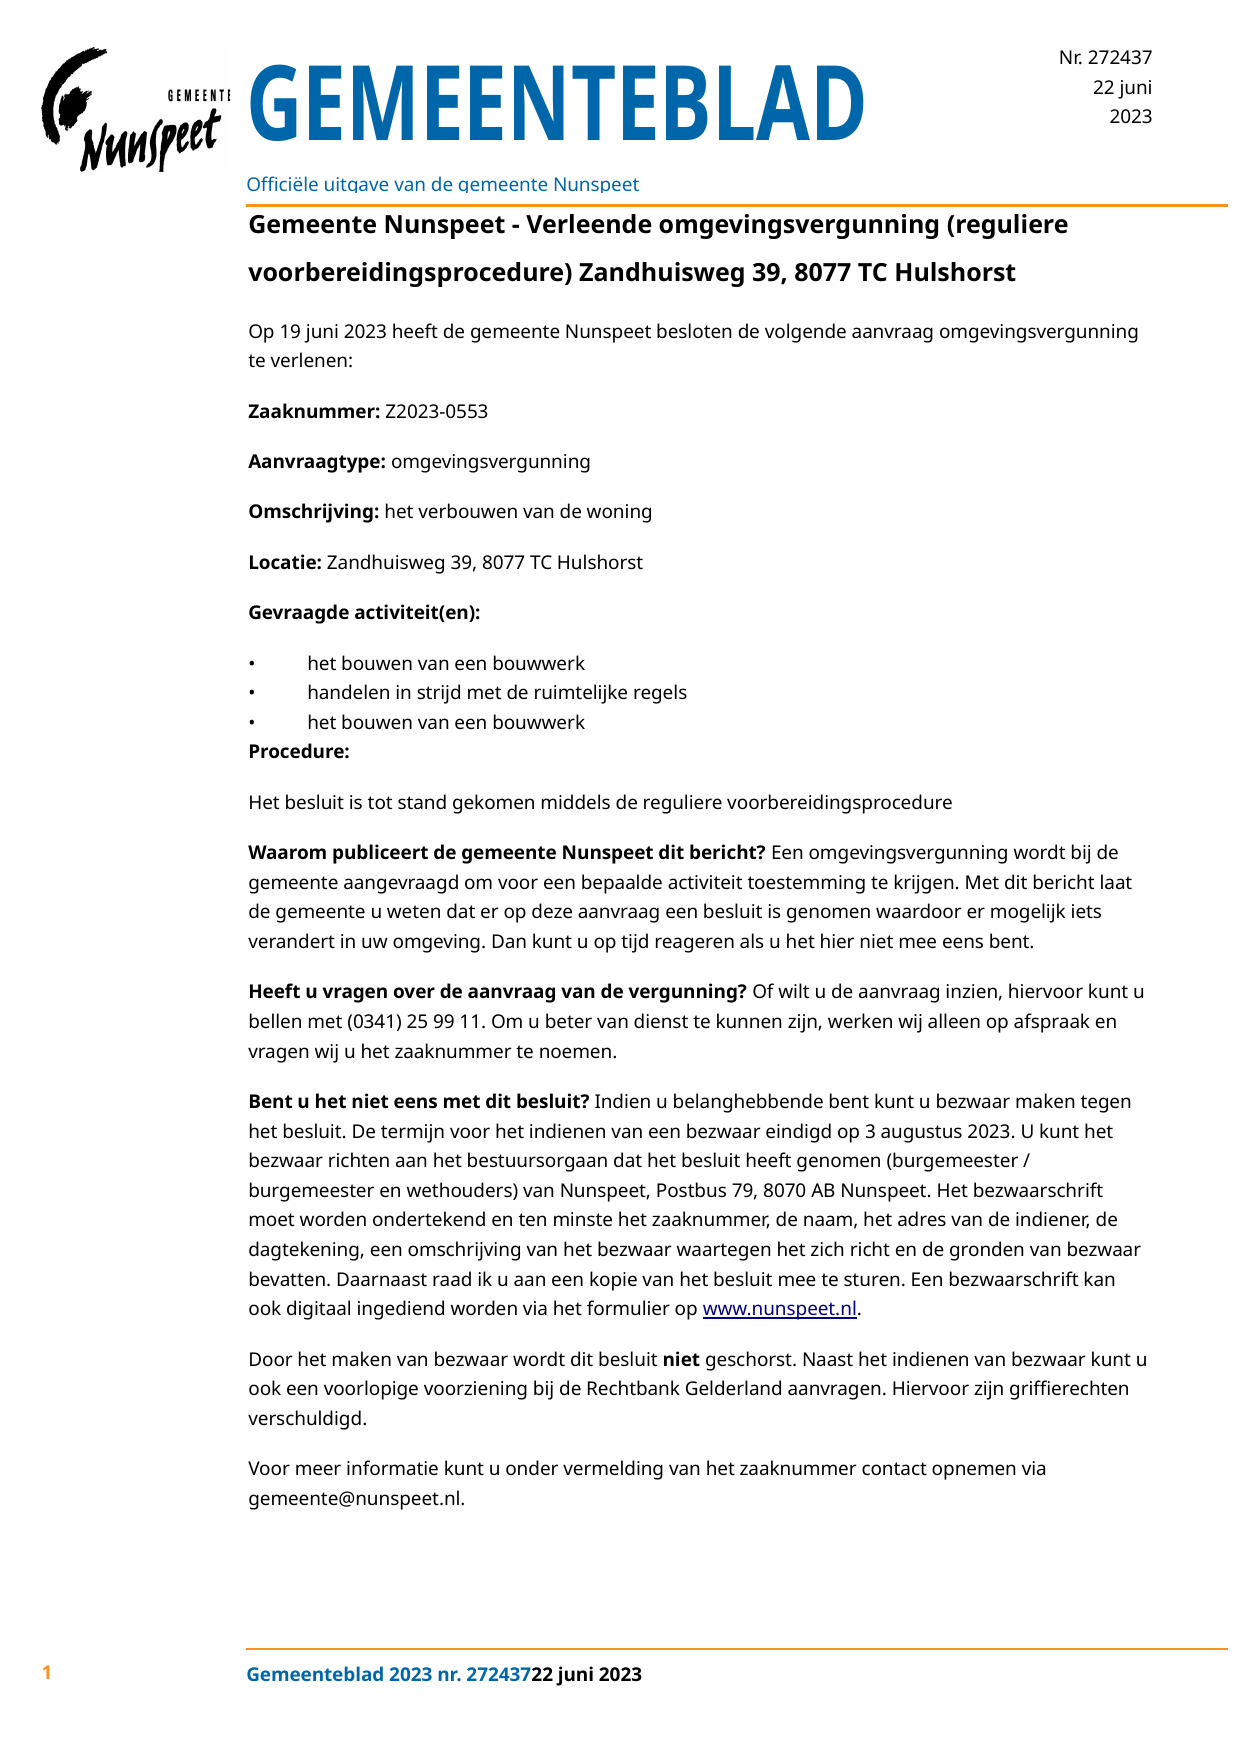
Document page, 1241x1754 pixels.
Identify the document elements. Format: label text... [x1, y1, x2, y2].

text Bent u het niet eens met dit besluit? Indien u belanghebbende bent kunt u bezwaar maken tegen het besluit. De termijn voor het indienen van een bezwaar eindigd op 3 augustus 2023. U kunt het bezwaar richten aan het bestuursorgaan dat het besluit heeft genomen (burgemeester / burgemeester en wethouders) van Nunspeet, Postbus 79, 8070 AB Nunspeet. Het bezwaarschrift moet worden ondertekend en ten minste het zaaknummer, de naam, het adres van de indiener, de dagtekening, een omschrijving van het bezwaar waartegen het zich richt en de gronden van bezwaar bevatten. Daarnaast raad ik u aan een kopie van het besluit mee te sturen. Een bezwaarschrift kan ook digitaal ingediend worden via het formulier op www.nunspeet.nl. [248, 1088, 1152, 1321]
text Het besluit is tot stand gekomen middels de reguliere voorbereidingsprocedure [248, 789, 1152, 815]
picture [41, 47, 231, 172]
text Procedure: [248, 739, 1152, 764]
text Aanvraagtype: omgevingsvergunning [248, 448, 1152, 474]
text Heeft u vragen over de aanvraag van de vergunning? Of wilt u de aanvraag inzien, hiervoor kunt u bellen met (0341) 25 99 11. Om u beter van dienst te kunnen zijn, werken wij alleen op afspraak en vragen wij u het zaaknummer te noemen. [248, 979, 1152, 1064]
text Op 19 juni 2023 heeft de gemeente Nunspeet besloten de volgende aanvraag omgevingsvergunning te verlenen: [248, 318, 1152, 373]
text Voor meer informatie kunt u onder vermelding van het zaaknummer contact opnemen via gemeente@nunspeet.nl. [248, 1455, 1152, 1511]
list het bouwen van een bouwwerk [248, 709, 1152, 735]
list het bouwen van een bouwwerk [248, 650, 1152, 676]
text Locatie: Zandhuisweg 39, 8077 TC Hulshorst [248, 549, 1152, 575]
text Door het maken van bezwaar wordt dit besluit niet geschorst. Naast het indienen van bezwaar kunt u ook een voorlopige voorziening bij de Rechtbank Gelderland aanvragen. Hiervoor zijn griffierechten verschuldigd. [248, 1346, 1152, 1431]
text Omschrijving: het verbouwen van de woning [248, 499, 1152, 524]
text Gemeente Nunspeet - Verleende omgevingsvergunning (reguliere voorbereidingsprocedure) Zandhuisweg 39, 8077 TC Hulshorst [248, 207, 1152, 288]
text Waarom publiceert de gemeente Nunspeet dit bericht? Een omgevingsvergunning wordt bij de gemeente aangevraagd om voor een bepaalde activiteit toestemming te krijgen. Met dit bericht laat de gemeente u weten dat er op deze aanvraag een besluit is genomen waardoor er mogelijk iets verandert in uw omgeving. Dan kunt u op tijd reageren als u het hier niet mee eens bent. [248, 839, 1152, 954]
text Gevraagde activiteit(en): [248, 599, 1152, 625]
list handelen in strijd met de ruimtelijke regels [248, 679, 1152, 705]
text Zaaknummer: Z2023-0553 [248, 398, 1152, 424]
